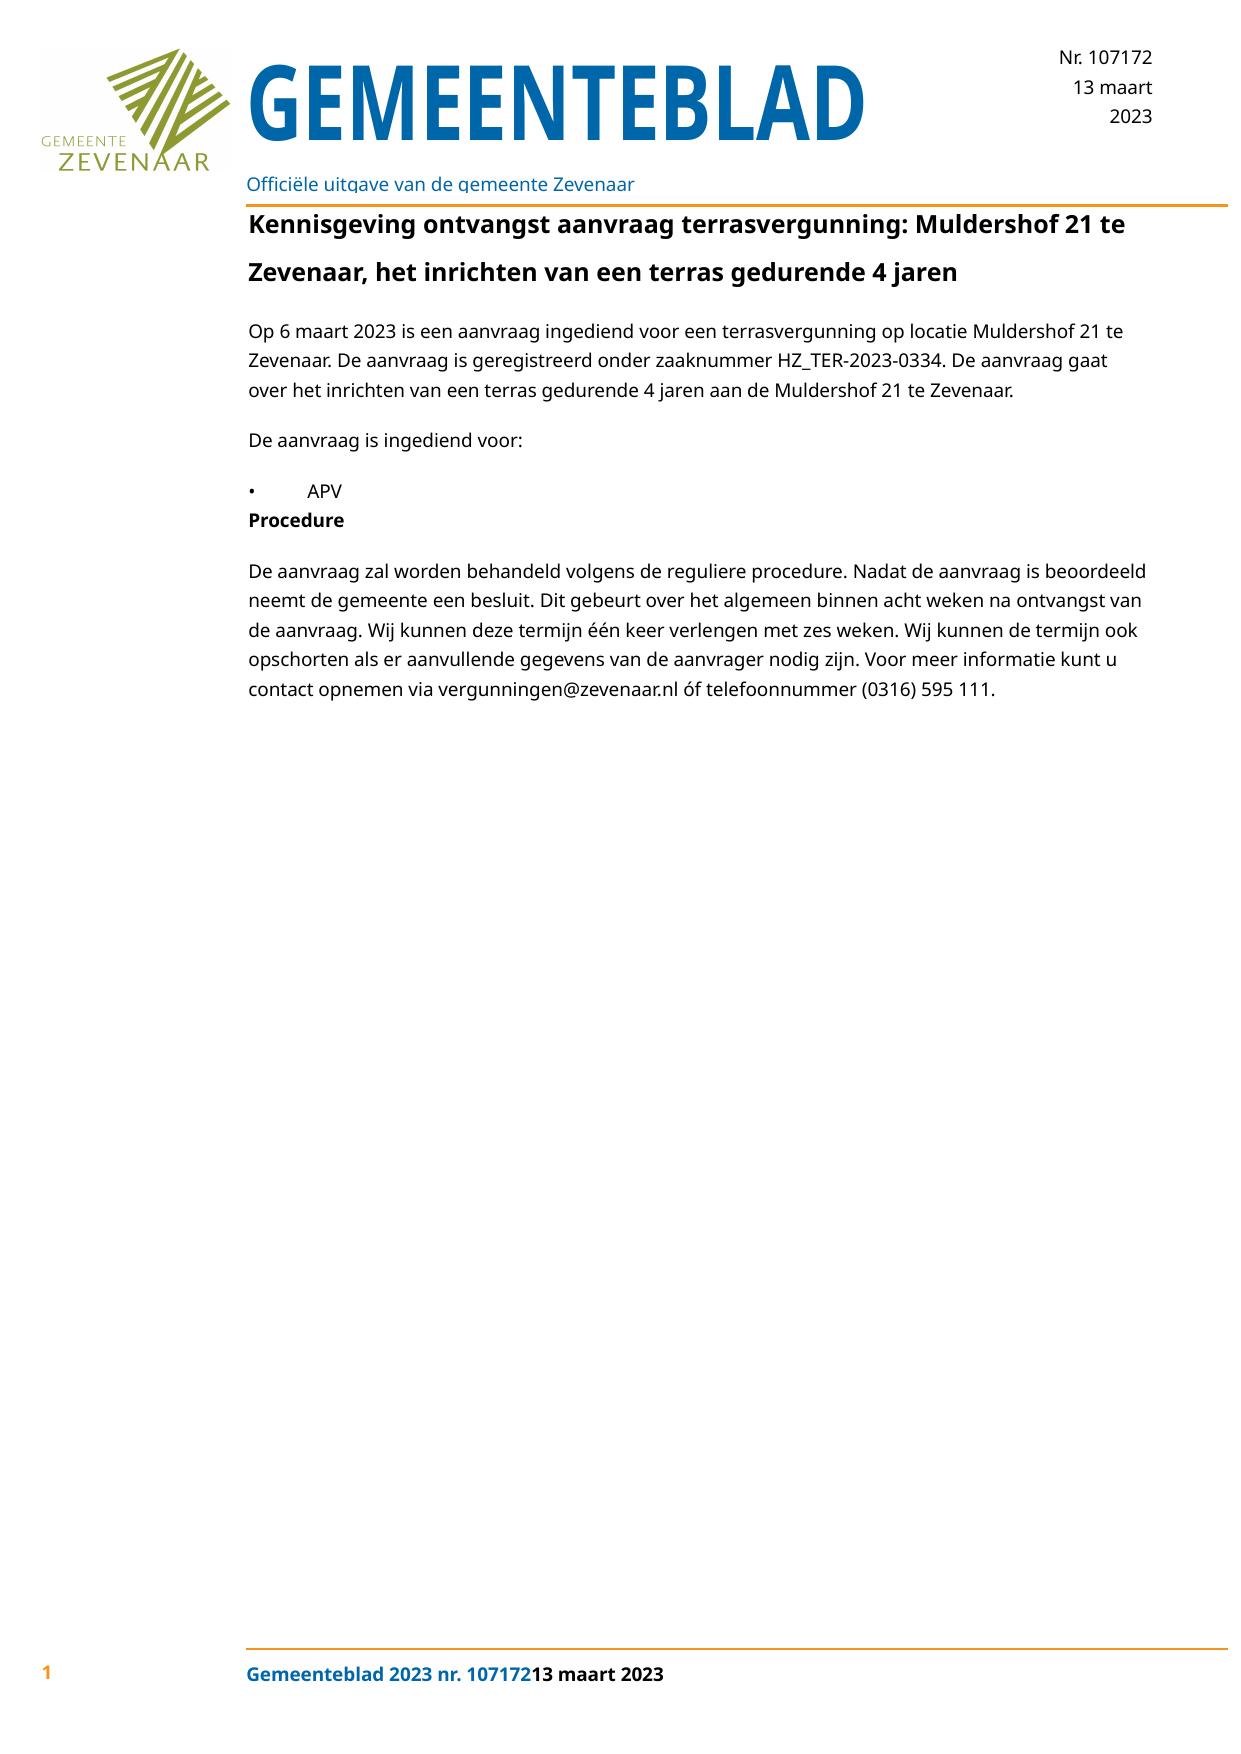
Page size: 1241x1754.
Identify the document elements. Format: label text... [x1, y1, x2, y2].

text Kennisgeving ontvangst aanvraag terrasvergunning: Muldershof 21 te Zevenaar, het inrichten van een terras gedurende 4 jaren [248, 207, 1152, 288]
text Procedure [248, 507, 1152, 533]
text De aanvraag zal worden behandeld volgens de reguliere procedure. Nadat de aanvraag is beoordeeld neemt de gemeente een besluit. Dit gebeurt over het algemeen binnen acht weken na ontvangst van de aanvraag. Wij kunnen deze termijn één keer verlengen met zes weken. Wij kunnen de termijn ook opschorten als er aanvullende gegevens van de aanvrager nodig zijn. Voor meer informatie kunt u contact opnemen via vergunningen@zevenaar.nl óf telefoonnummer (0316) 595 111. [248, 558, 1152, 702]
list APV [248, 478, 1152, 504]
picture [41, 47, 231, 172]
text Op 6 maart 2023 is een aanvraag ingediend voor een terrasvergunning op locatie Muldershof 21 te Zevenaar. De aanvraag is geregistreerd onder zaaknummer HZ_TER-2023-0334. De aanvraag gaat over het inrichten van een terras gedurende 4 jaren aan de Muldershof 21 te Zevenaar. [248, 318, 1152, 403]
text De aanvraag is ingediend voor: [248, 427, 1152, 453]
